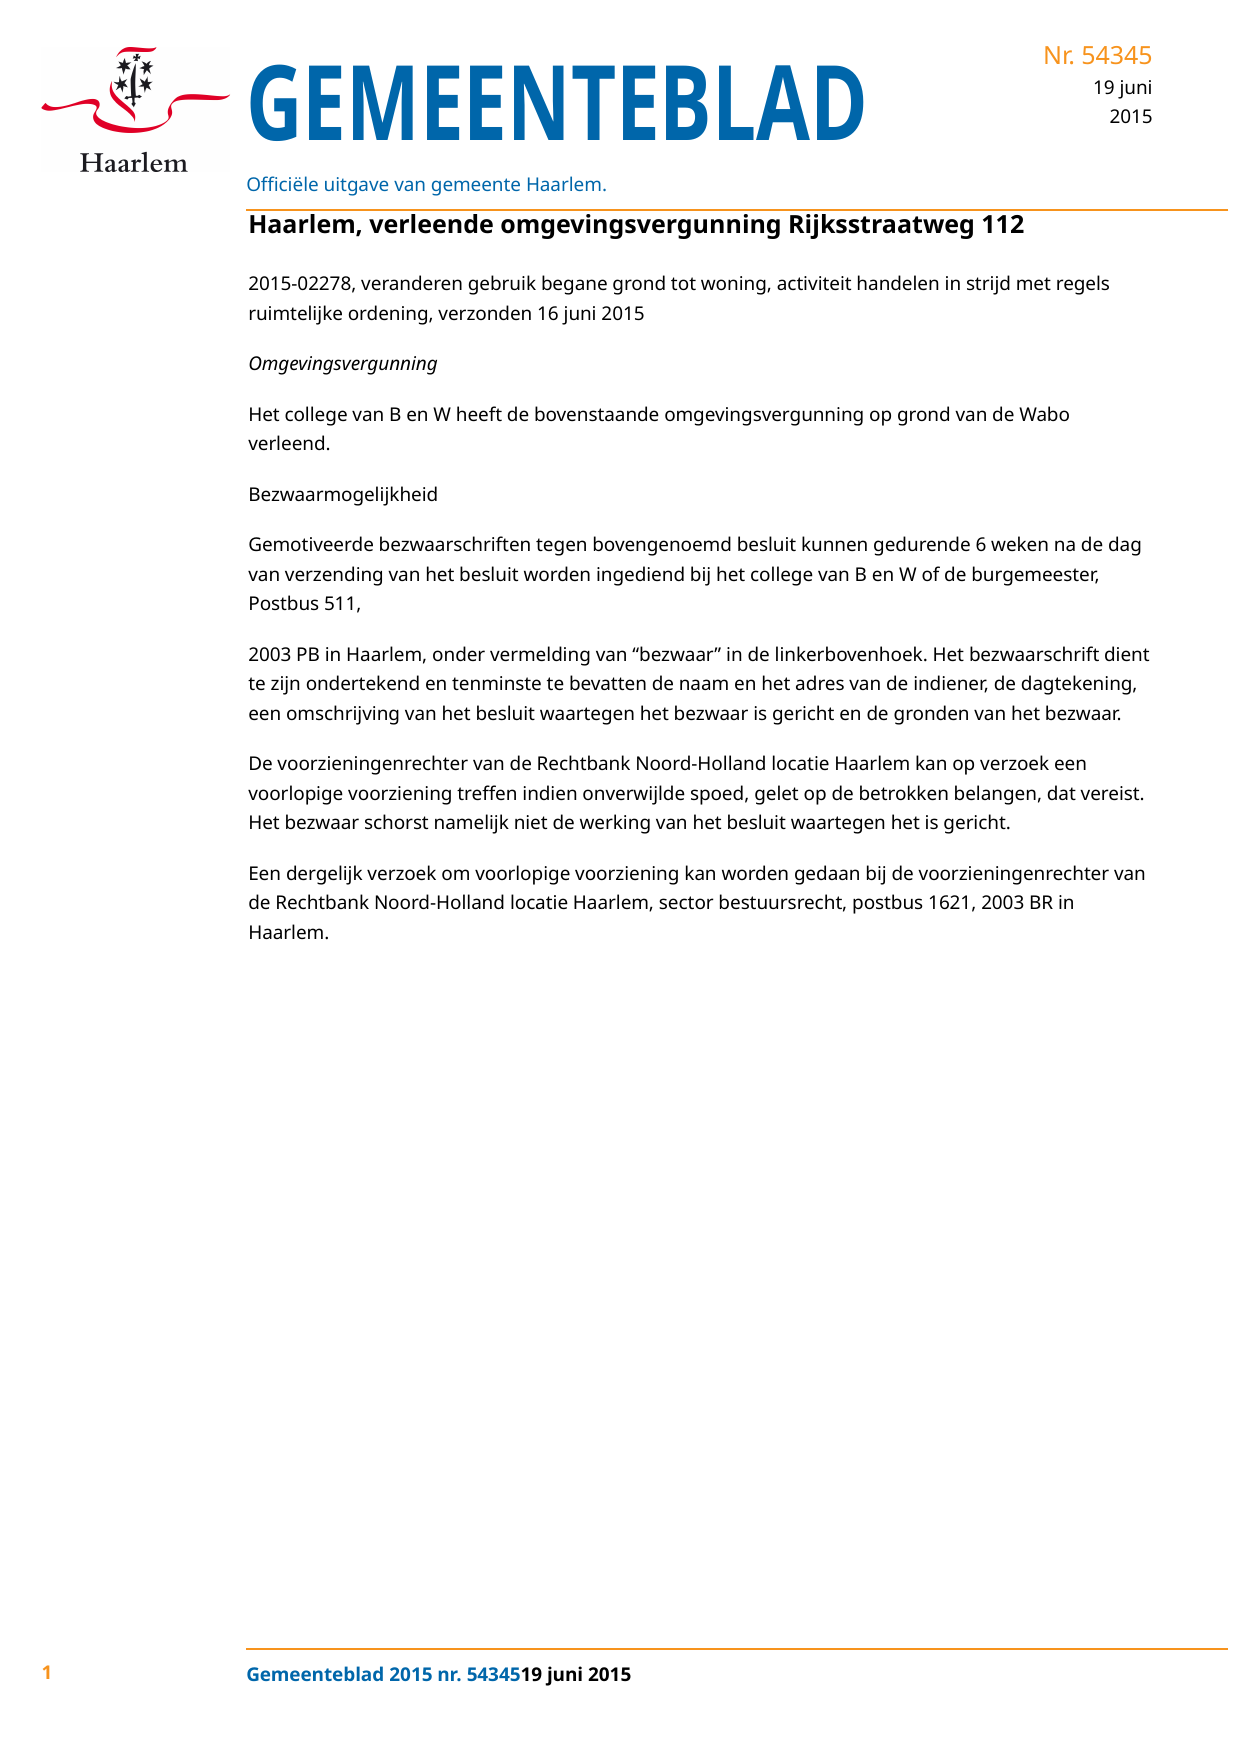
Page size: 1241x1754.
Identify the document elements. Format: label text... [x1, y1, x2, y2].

text Bezwaarmogelijkheid [248, 481, 1152, 506]
text De voorzieningenrechter van de Rechtbank Noord-Holland locatie Haarlem kan op verzoek een voorlopige voorziening treffen indien onverwijlde spoed, gelet op de betrokken belangen, dat vereist. Het bezwaar schorst namelijk niet de werking van het besluit waartegen het is gericht. [248, 750, 1152, 835]
text 2003 PB in Haarlem, onder vermelding van “bezwaar” in de linkerbovenhoek. Het bezwaarschrift dient te zijn ondertekend en tenminste te bevatten de naam en het adres van de indiener, de dagtekening, een omschrijving van het besluit waartegen het bezwaar is gericht en de gronden van het bezwaar. [248, 641, 1152, 726]
picture [41, 47, 231, 172]
text Omgevingsvergunning [248, 350, 1152, 376]
text Haarlem, verleende omgevingsvergunning Rijksstraatweg 112 [248, 211, 1152, 241]
text Het college van B en W heeft de bovenstaande omgevingsvergunning op grond van de Wabo verleend. [248, 401, 1152, 456]
text Gemotiveerde bezwaarschriften tegen bovengenoemd besluit kunnen gedurende 6 weken na de dag van verzending van het besluit worden ingediend bij het college van B en W of de burgemeester, Postbus 511, [248, 531, 1152, 616]
text 2015-02278, veranderen gebruik begane grond tot woning, activiteit handelen in strijd met regels ruimtelijke ordening, verzonden 16 juni 2015 [248, 270, 1152, 326]
text Een dergelijk verzoek om voorlopige voorziening kan worden gedaan bij de voorzieningenrechter van de Rechtbank Noord-Holland locatie Haarlem, sector bestuursrecht, postbus 1621, 2003 BR in Haarlem. [248, 860, 1152, 945]
